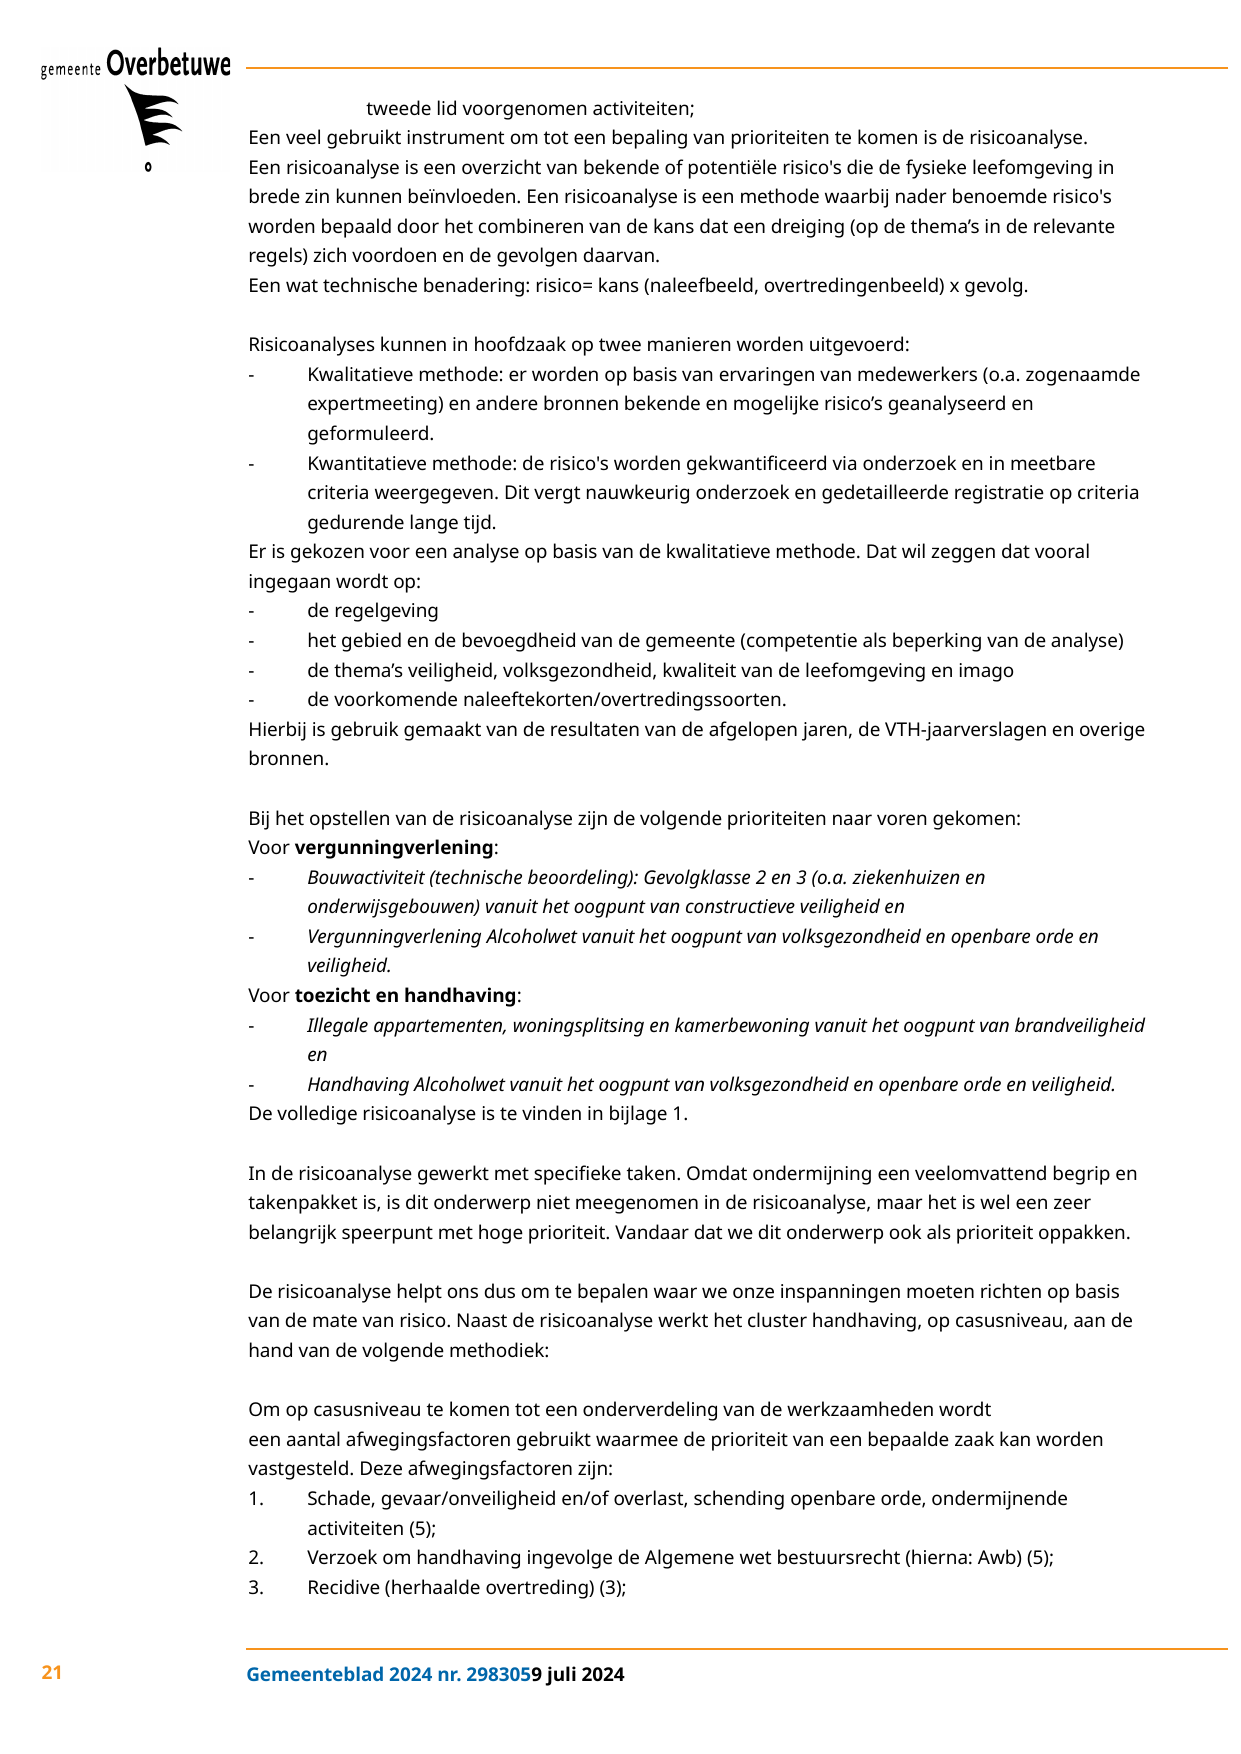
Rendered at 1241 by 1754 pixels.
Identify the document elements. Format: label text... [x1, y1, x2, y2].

list Vergunningverlening Alcoholwet vanuit het oogpunt van volksgezondheid en openbare orde en veiligheid. [248, 923, 1152, 978]
text een aantal afwegingsfactoren gebruikt waarmee de prioriteit van een bepaalde zaak kan worden vastgesteld. Deze afwegingsfactoren zijn: [248, 1426, 1152, 1481]
list tweede lid voorgenomen activiteiten; [307, 95, 1152, 121]
list Kwantitatieve methode: de risico's worden gekwantificeerd via onderzoek en in meetbare criteria weergegeven. Dit vergt nauwkeurig onderzoek en gedetailleerde registratie op criteria gedurende lange tijd. [248, 450, 1152, 535]
text Hierbij is gebruik gemaakt van de resultaten van de afgelopen jaren, de VTH-jaarverslagen en overige bronnen. [248, 716, 1152, 771]
text De risicoanalyse helpt ons dus om te bepalen waar we onze inspanningen moeten richten op basis van de mate van risico. Naast de risicoanalyse werkt het cluster handhaving, op casusniveau, aan de hand van de volgende methodiek: [248, 1278, 1152, 1363]
list Bouwactiviteit (technische beoordeling): Gevolgklasse 2 en 3 (o.a. ziekenhuizen en onderwijsgebouwen) vanuit het oogpunt van constructieve veiligheid en [248, 864, 1152, 919]
list Kwalitatieve methode: er worden op basis van ervaringen van medewerkers (o.a. zogenaamde expertmeeting) en andere bronnen bekende en mogelijke risico’s geanalyseerd en geformuleerd. [248, 361, 1152, 446]
list Schade, gevaar/onveiligheid en/of overlast, schending openbare orde, ondermijnende activiteiten (5); [248, 1485, 1152, 1541]
list de voorkomende naleeftekorten/overtredingssoorten. [248, 686, 1152, 712]
text Een wat technische benadering: risico= kans (naleefbeeld, overtredingenbeeld) x gevolg. [248, 272, 1152, 298]
list het gebied en de bevoegdheid van de gemeente (competentie als beperking van de analyse) [248, 627, 1152, 653]
text Bij het opstellen van de risicoanalyse zijn de volgende prioriteiten naar voren gekomen: [248, 805, 1152, 831]
list de regelgeving [248, 598, 1152, 623]
list Handhaving Alcoholwet vanuit het oogpunt van volksgezondheid en openbare orde en veiligheid. [248, 1071, 1152, 1097]
text Voor toezicht en handhaving: [248, 982, 1152, 1008]
list Recidive (herhaalde overtreding) (3); [248, 1574, 1152, 1600]
text In de risicoanalyse gewerkt met specifieke taken. Omdat ondermijning een veelomvattend begrip en takenpakket is, is dit onderwerp niet meegenomen in de risicoanalyse, maar het is wel een zeer belangrijk speerpunt met hoge prioriteit. Vandaar dat we dit onderwerp ook als prioriteit oppakken. [248, 1160, 1152, 1245]
text Risicoanalyses kunnen in hoofdzaak op twee manieren worden uitgevoerd: [248, 331, 1152, 357]
list Illegale appartementen, woningsplitsing en kamerbewoning vanuit het oogpunt van brandveiligheid en [248, 1012, 1152, 1067]
text Een veel gebruikt instrument om tot een bepaling van prioriteiten te komen is de risicoanalyse. [248, 124, 1152, 150]
list de thema’s veiligheid, volksgezondheid, kwaliteit van de leefomgeving en imago [248, 657, 1152, 683]
text Er is gekozen voor een analyse op basis van de kwalitatieve methode. Dat wil zeggen dat vooral ingegaan wordt op: [248, 538, 1152, 594]
text Om op casusniveau te komen tot een onderverdeling van de werkzaamheden wordt [248, 1396, 1152, 1422]
text Een risicoanalyse is een overzicht van bekende of potentiële risico's die de fysieke leefomgeving in brede zin kunnen beïnvloeden. Een risicoanalyse is een methode waarbij nader benoemde risico's worden bepaald door het combineren van de kans dat een dreiging (op de thema’s in de relevante regels) zich voordoen en de gevolgen daarvan. [248, 154, 1152, 268]
text De volledige risicoanalyse is te vinden in bijlage 1. [248, 1101, 1152, 1126]
list Verzoek om handhaving ingevolge de Algemene wet bestuursrecht (hierna: Awb) (5); [248, 1544, 1152, 1570]
picture [41, 47, 231, 172]
text Voor vergunningverlening: [248, 834, 1152, 860]
